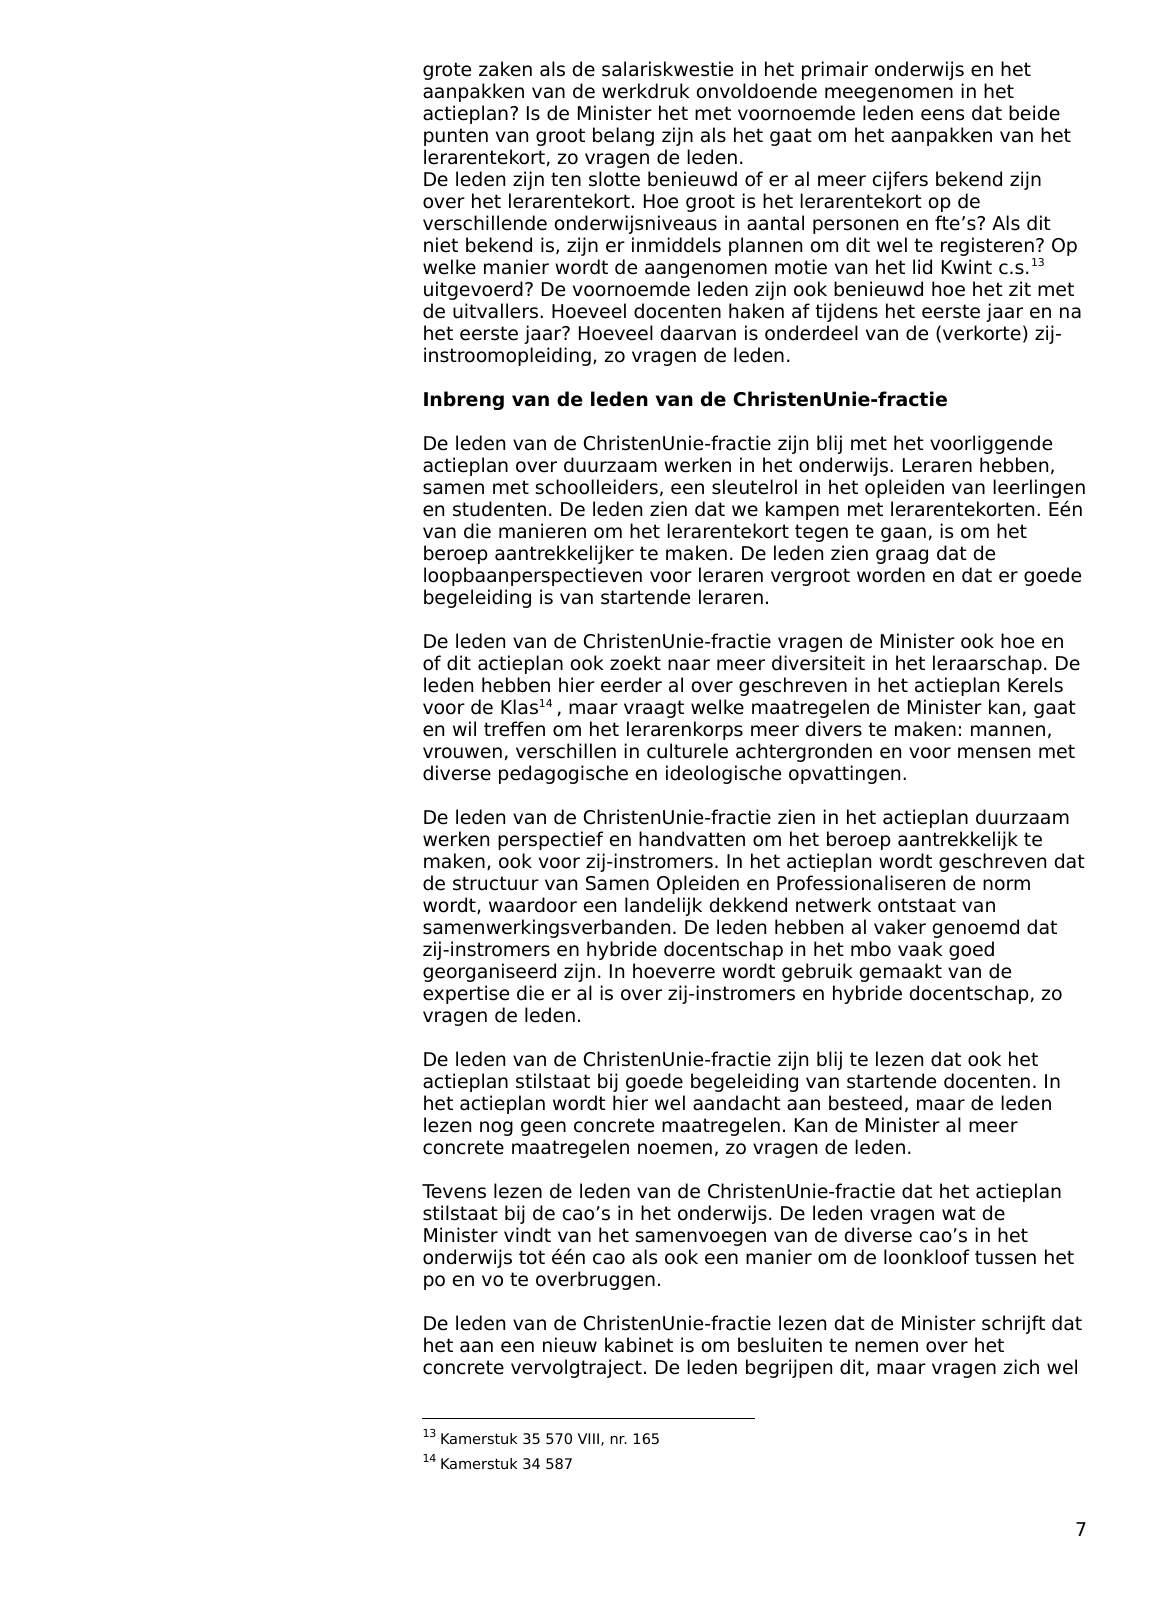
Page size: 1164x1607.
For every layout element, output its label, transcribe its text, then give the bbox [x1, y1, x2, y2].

text De leden van de ChristenUnie-fractie zijn blij met het voorliggende actieplan over duurzaam werken in het onderwijs. Leraren hebben, samen met schoolleiders, een sleutelrol in het opleiden van leerlingen en studenten. De leden zien dat we kampen met lerarentekorten. Eén van die manieren om het lerarentekort tegen te gaan, is om het beroep aantrekkelijker te maken. De leden zien graag dat de loopbaanperspectieven voor leraren vergroot worden en dat er goede begeleiding is van startende leraren. [422, 433, 1087, 609]
text De leden van de ChristenUnie-fractie vragen de Minister ook hoe en of dit actieplan ook zoekt naar meer diversiteit in het leraarschap. De leden hebben hier eerder al over geschreven in het actieplan Kerels voor de Klas, maar vraagt welke maatregelen de Minister kan, gaat en wil treffen om het lerarenkorps meer divers te maken: mannen, vrouwen, verschillen in culturele achtergronden en voor mensen met diverse pedagogische en ideologische opvattingen. [422, 631, 1087, 785]
text De leden zijn ten slotte benieuwd of er al meer cijfers bekend zijn over het lerarentekort. Hoe groot is het lerarentekort op de verschillende onderwijsniveaus in aantal personen en fte’s? Als dit niet bekend is, zijn er inmiddels plannen om dit wel te registeren? Op welke manier wordt de aangenomen motie van het lid Kwint c.s. uitgevoerd? De voornoemde leden zijn ook benieuwd hoe het zit met de uitvallers. Hoeveel docenten haken af tijdens het eerste jaar en na het eerste jaar? Hoeveel daarvan is onderdeel van de (verkorte) zij-instroomopleiding, zo vragen de leden. [422, 169, 1087, 367]
text De leden van de ChristenUnie-fractie zien in het actieplan duurzaam werken perspectief en handvatten om het beroep aantrekkelijk te maken, ook voor zij-instromers. In het actieplan wordt geschreven dat de structuur van Samen Opleiden en Professionaliseren de norm wordt, waardoor een landelijk dekkend netwerk ontstaat van samenwerkingsverbanden. De leden hebben al vaker genoemd dat zij-instromers en hybride docentschap in het mbo vaak goed georganiseerd zijn. In hoeverre wordt gebruik gemaakt van de expertise die er al is over zij-instromers en hybride docentschap, zo vragen de leden. [422, 807, 1087, 1027]
text De leden van de ChristenUnie-fractie lezen dat de Minister schrijft dat het aan een nieuw kabinet is om besluiten te nemen over het concrete vervolgtraject. De leden begrijpen dit, maar vragen zich wel [422, 1313, 1087, 1379]
text Kamerstuk 35 570 VIII, nr. 165 [422, 1427, 1087, 1449]
text grote zaken als de salariskwestie in het primair onderwijs en het aanpakken van de werkdruk onvoldoende meegenomen in het actieplan? Is de Minister het met voornoemde leden eens dat beide punten van groot belang zijn als het gaat om het aanpakken van het lerarentekort, zo vragen de leden. [422, 59, 1087, 169]
subtitle Inbreng van de leden van de ChristenUnie-fractie [422, 389, 1087, 411]
text De leden van de ChristenUnie-fractie zijn blij te lezen dat ook het actieplan stilstaat bij goede begeleiding van startende docenten. In het actieplan wordt hier wel aandacht aan besteed, maar de leden lezen nog geen concrete maatregelen. Kan de Minister al meer concrete maatregelen noemen, zo vragen de leden. [422, 1049, 1087, 1159]
text Tevens lezen de leden van de ChristenUnie-fractie dat het actieplan stilstaat bij de cao’s in het onderwijs. De leden vragen wat de Minister vindt van het samenvoegen van de diverse cao’s in het onderwijs tot één cao als ook een manier om de loonkloof tussen het po en vo te overbruggen. [422, 1181, 1087, 1291]
text Kamerstuk 34 587 [422, 1452, 1087, 1474]
